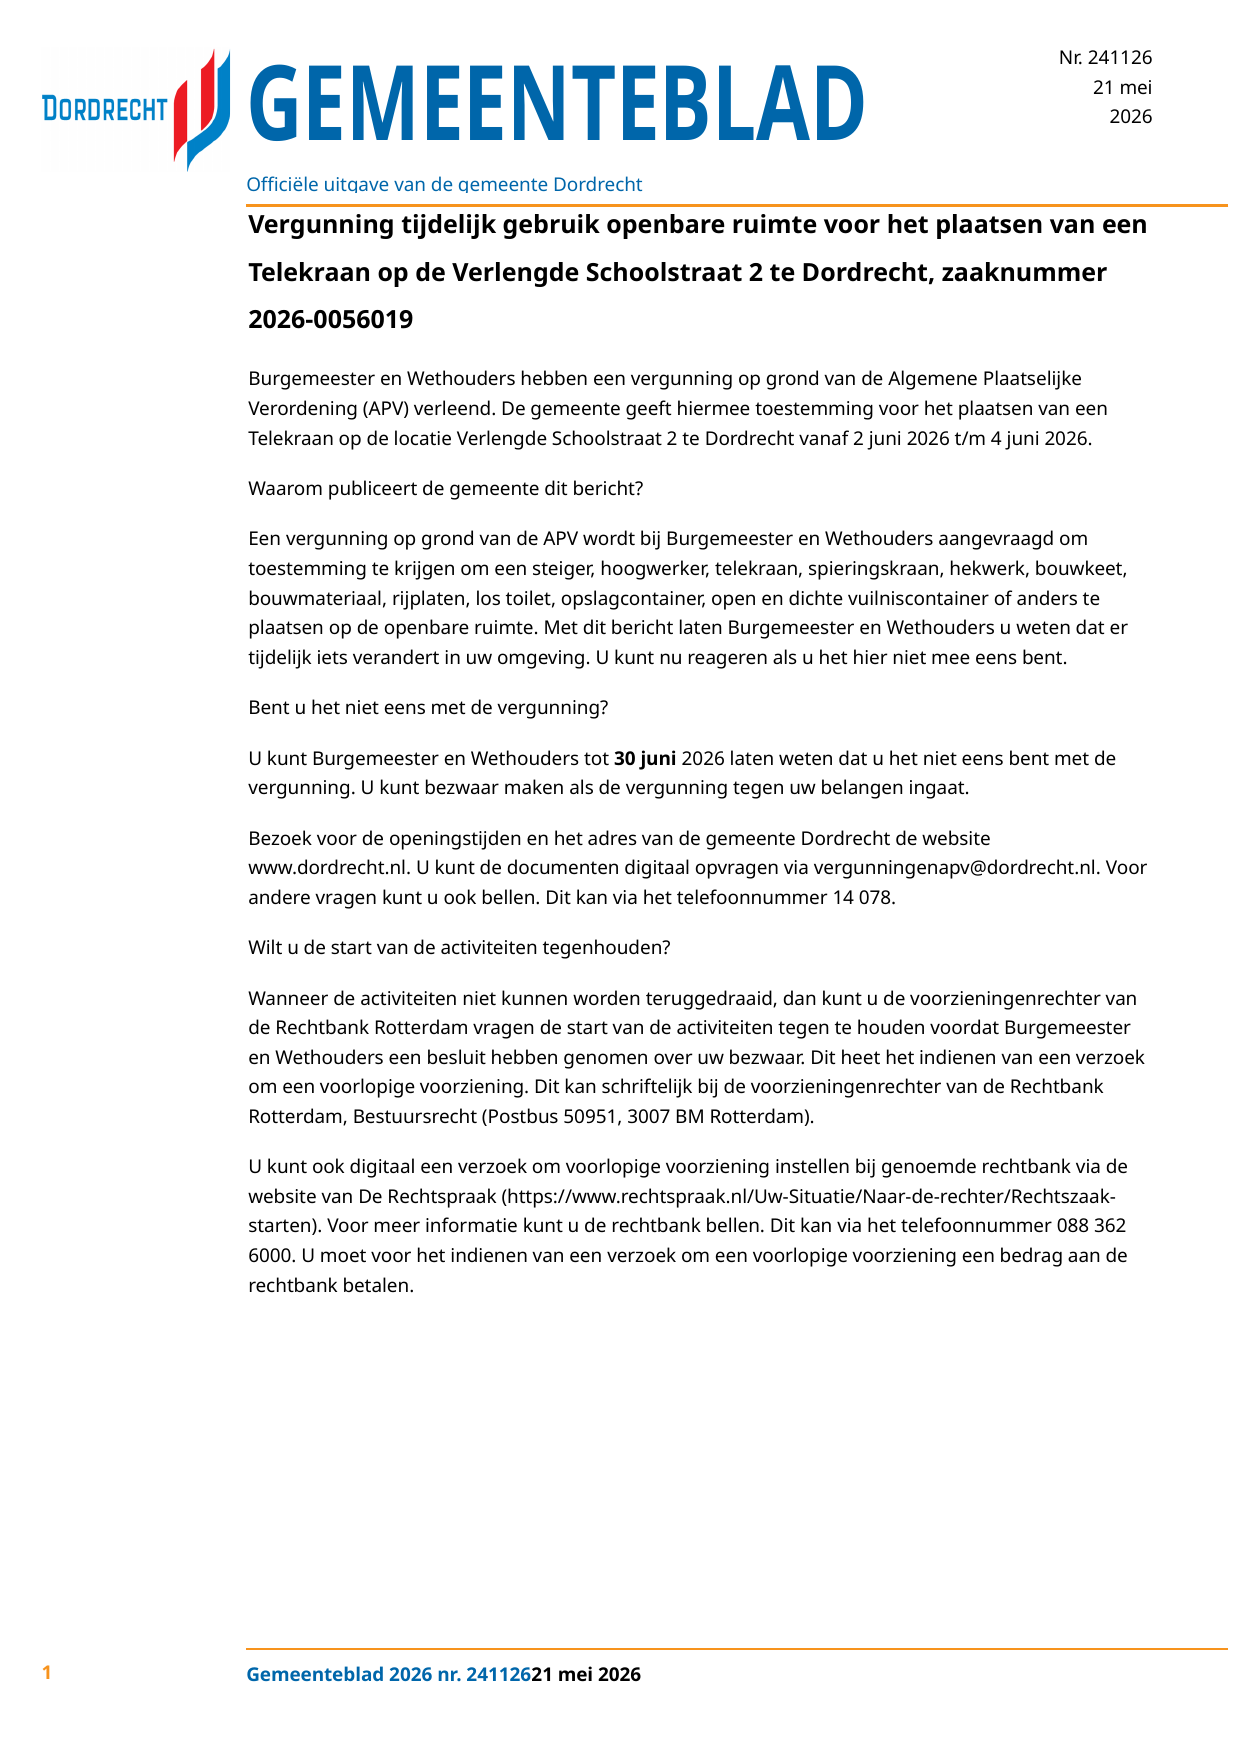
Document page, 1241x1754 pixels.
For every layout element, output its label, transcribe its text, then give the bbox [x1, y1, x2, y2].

text Bent u het niet eens met de vergunning? [248, 694, 1152, 720]
text Waarom publiceert de gemeente dit bericht? [248, 475, 1152, 501]
text Wanneer de activiteiten niet kunnen worden teruggedraaid, dan kunt u de voorzieningenrechter van de Rechtbank Rotterdam vragen de start van de activiteiten tegen te houden voordat Burgemeester en Wethouders een besluit hebben genomen over uw bezwaar. Dit heet het indienen van een verzoek om een voorlopige voorziening. Dit kan schriftelijk bij de voorzieningenrechter van de Rechtbank Rotterdam, Bestuursrecht (Postbus 50951, 3007 BM Rotterdam). [248, 985, 1152, 1129]
text Vergunning tijdelijk gebruik openbare ruimte voor het plaatsen van een Telekraan op de Verlengde Schoolstraat 2 te Dordrecht, zaaknummer 2026-0056019 [248, 207, 1152, 336]
text Een vergunning op grond van de APV wordt bij Burgemeester en Wethouders aangevraagd om toestemming te krijgen om een steiger, hoogwerker, telekraan, spieringskraan, hekwerk, bouwkeet, bouwmateriaal, rijplaten, los toilet, opslagcontainer, open en dichte vuilniscontainer of anders te plaatsen op de openbare ruimte. Met dit bericht laten Burgemeester en Wethouders u weten dat er tijdelijk iets verandert in uw omgeving. U kunt nu reageren als u het hier niet mee eens bent. [248, 526, 1152, 669]
text Bezoek voor de openingstijden en het adres van de gemeente Dordrecht de website www.dordrecht.nl. U kunt de documenten digitaal opvragen via vergunningenapv@dordrecht.nl. Voor andere vragen kunt u ook bellen. Dit kan via het telefoonnummer 14 078. [248, 825, 1152, 909]
picture [41, 47, 231, 172]
text Wilt u de start van de activiteiten tegenhouden? [248, 934, 1152, 960]
text U kunt ook digitaal een verzoek om voorlopige voorziening instellen bij genoemde rechtbank via de website van De Rechtspraak (https://www.rechtspraak.nl/Uw-Situatie/Naar-de-rechter/Rechtszaak-starten). Voor meer informatie kunt u de rechtbank bellen. Dit kan via het telefoonnummer 088 362 6000. U moet voor het indienen van een verzoek om een voorlopige voorziening een bedrag aan de rechtbank betalen. [248, 1153, 1152, 1297]
text U kunt Burgemeester en Wethouders tot 30 juni 2026 laten weten dat u het niet eens bent met de vergunning. U kunt bezwaar maken als de vergunning tegen uw belangen ingaat. [248, 745, 1152, 800]
text Burgemeester en Wethouders hebben een vergunning op grond van de Algemene Plaatselijke Verordening (APV) verleend. De gemeente geeft hiermee toestemming voor het plaatsen van een Telekraan op de locatie Verlengde Schoolstraat 2 te Dordrecht vanaf 2 juni 2026 t/m 4 juni 2026. [248, 366, 1152, 450]
